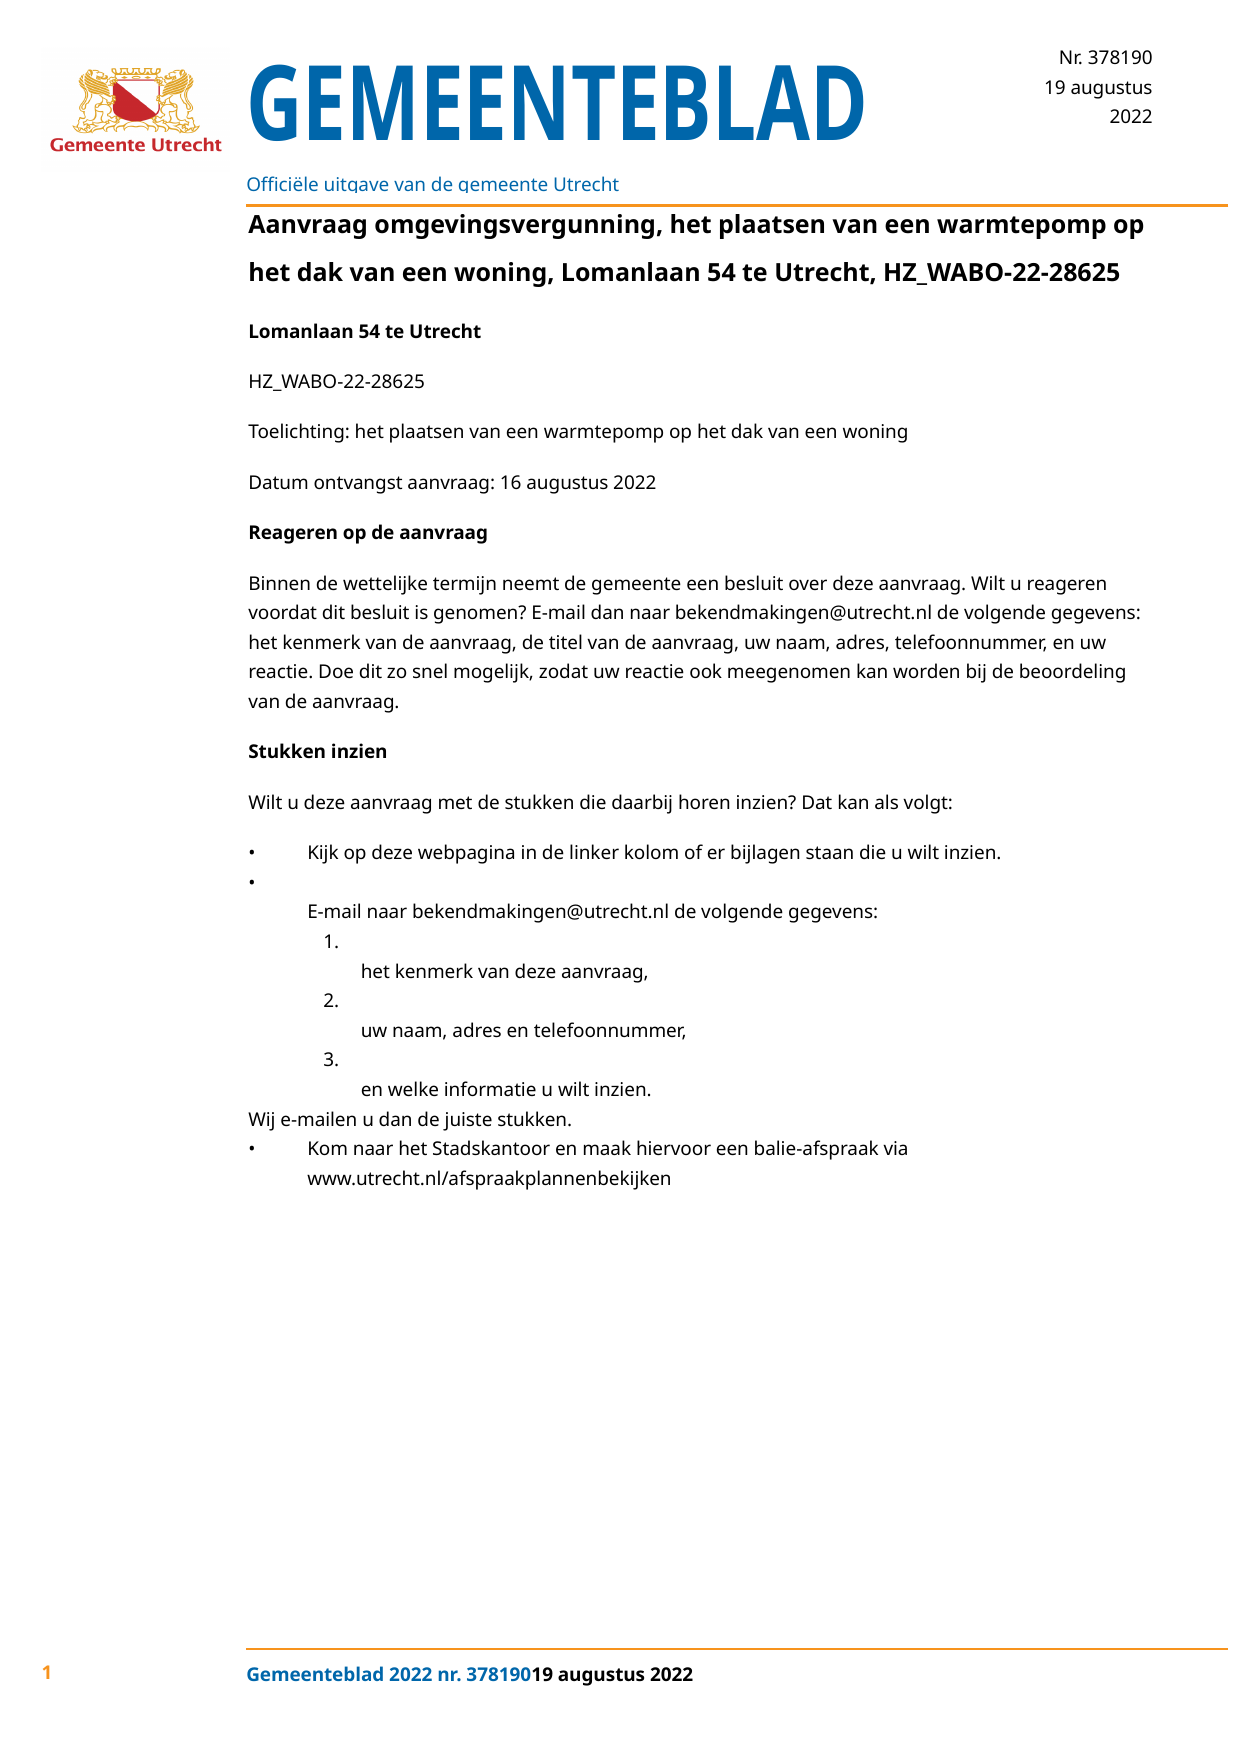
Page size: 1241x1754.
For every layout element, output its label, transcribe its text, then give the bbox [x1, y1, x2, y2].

text Wij e-mailen u dan de juiste stukken. [248, 1106, 1152, 1132]
list E-mail naar bekendmakingen@utrecht.nl de volgende gegevens: [248, 899, 1152, 924]
text Stukken inzien [248, 739, 1152, 764]
text Lomanlaan 54 te Utrecht [248, 318, 1152, 344]
text Binnen de wettelijke termijn neemt de gemeente een besluit over deze aanvraag. Wilt u reageren voordat dit besluit is genomen? E-mail dan naar bekendmakingen@utrecht.nl de volgende gegevens: het kenmerk van de aanvraag, de titel van de aanvraag, uw naam, adres, telefoonnummer, en uw reactie. Doe dit zo snel mogelijk, zodat uw reactie ook meegenomen kan worden bij de beoordeling van de aanvraag. [248, 570, 1152, 714]
text Toelichting: het plaatsen van een warmtepomp op het dak van een woning [248, 419, 1152, 444]
list uw naam, adres en telefoonnummer, [323, 1017, 1152, 1043]
text Datum ontvangst aanvraag: 16 augustus 2022 [248, 469, 1152, 495]
text HZ_WABO-22-28625 [248, 368, 1152, 394]
text Aanvraag omgevingsvergunning, het plaatsen van een warmtepomp op het dak van een woning, Lomanlaan 54 te Utrecht, HZ_WABO-22-28625 [248, 207, 1152, 288]
text Reageren op de aanvraag [248, 519, 1152, 545]
list Kom naar het Stadskantoor en maak hiervoor een balie-afspraak via www.utrecht.nl/afspraakplannenbekijken [248, 1135, 1152, 1191]
picture [41, 47, 231, 172]
list het kenmerk van deze aanvraag, [323, 958, 1152, 984]
list en welke informatie u wilt inzien. [323, 1076, 1152, 1102]
list Kijk op deze webpagina in de linker kolom of er bijlagen staan die u wilt inzien. [248, 839, 1152, 865]
text Wilt u deze aanvraag met de stukken die daarbij horen inzien? Dat kan als volgt: [248, 789, 1152, 815]
